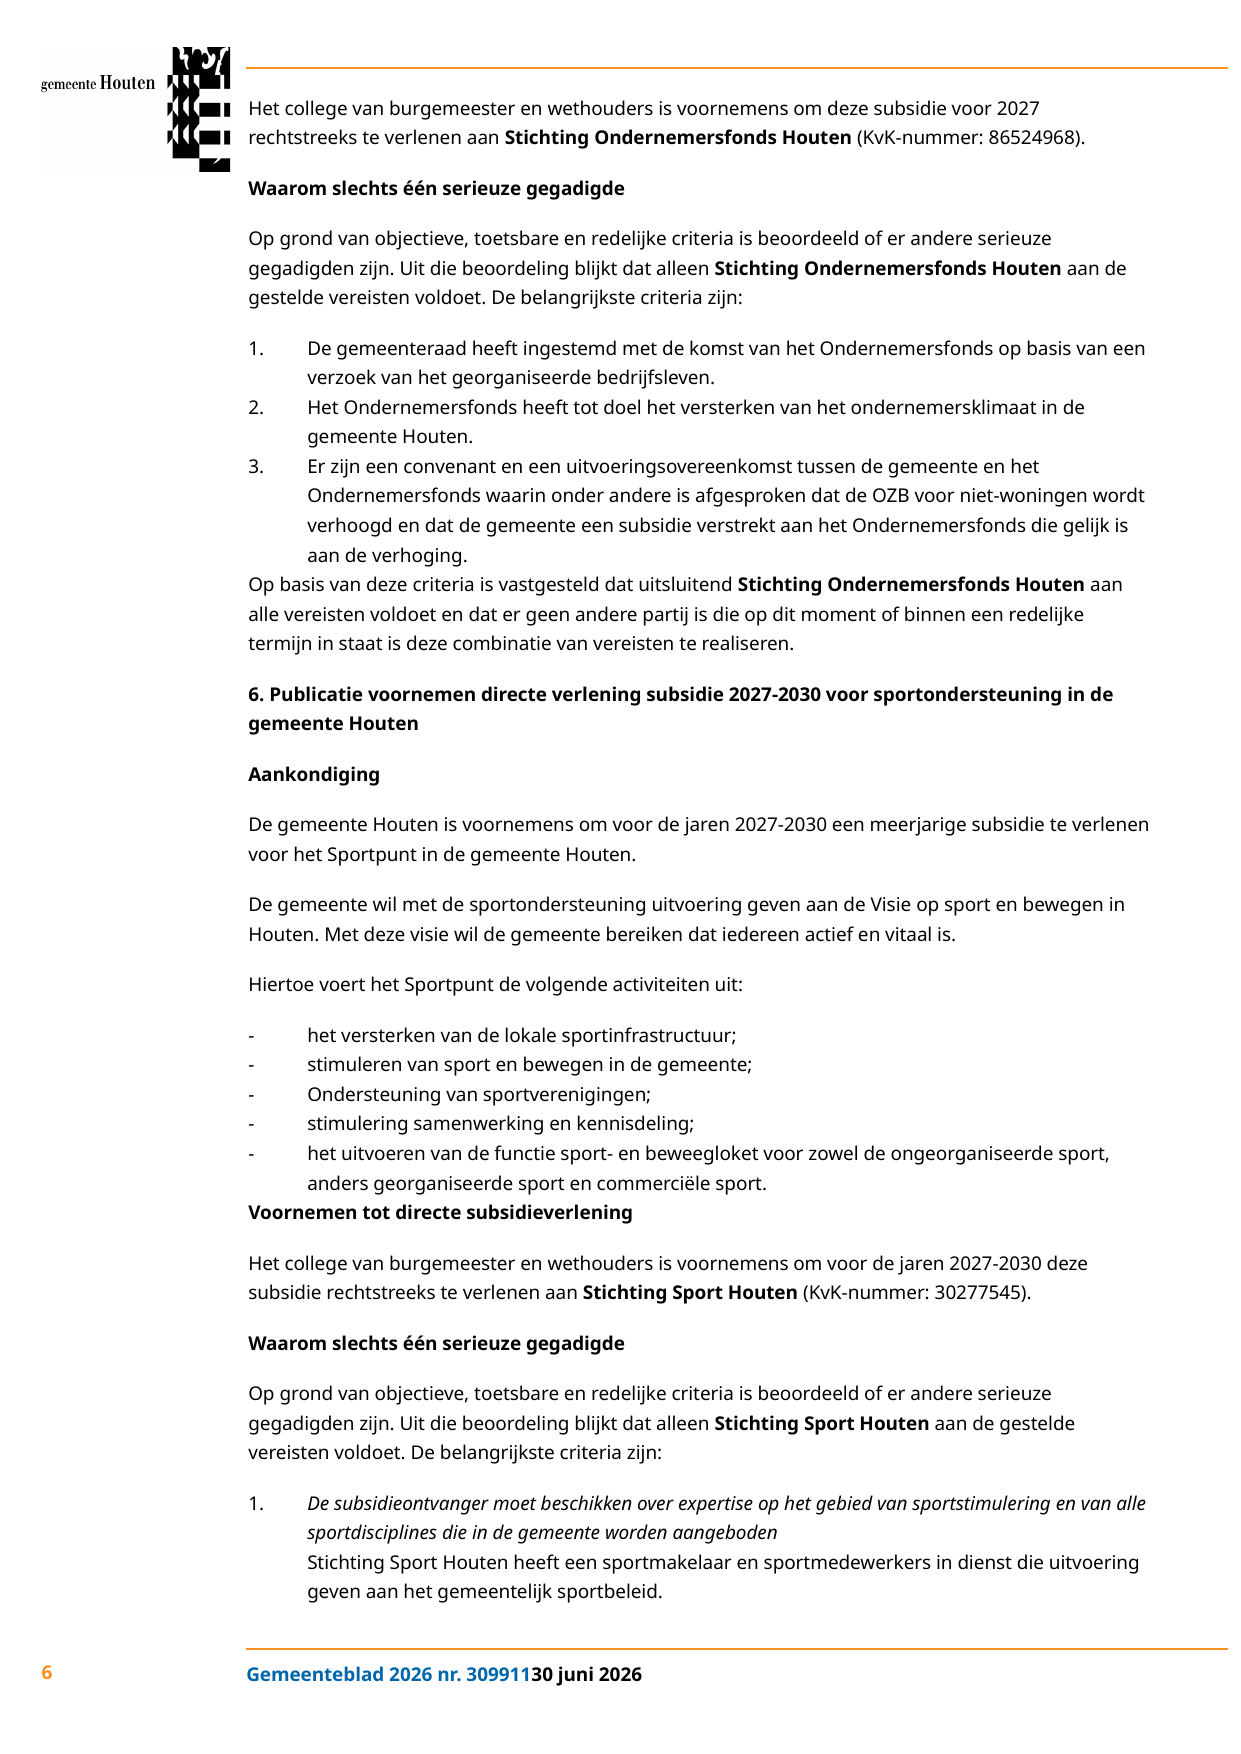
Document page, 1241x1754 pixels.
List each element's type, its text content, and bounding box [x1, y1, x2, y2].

text Op grond van objectieve, toetsbare en redelijke criteria is beoordeeld of er andere serieuze gegadigden zijn. Uit die beoordeling blijkt dat alleen Stichting Ondernemersfonds Houten aan de gestelde vereisten voldoet. De belangrijkste criteria zijn: [248, 225, 1152, 310]
text Het college van burgemeester en wethouders is voornemens om voor de jaren 2027-2030 deze subsidie rechtstreeks te verlenen aan Stichting Sport Houten (KvK-nummer: 30277545). [248, 1250, 1152, 1305]
list De gemeenteraad heeft ingestemd met de komst van het Ondernemersfonds op basis van een verzoek van het georganiseerde bedrijfsleven. [248, 335, 1152, 390]
text Waarom slechts één serieuze gegadigde [248, 1330, 1152, 1356]
list Het Ondernemersfonds heeft tot doel het versterken van het ondernemersklimaat in de gemeente Houten. [248, 394, 1152, 449]
text Het college van burgemeester en wethouders is voornemens om deze subsidie voor 2027 rechtstreeks te verlenen aan Stichting Ondernemersfonds Houten (KvK-nummer: 86524968). [248, 95, 1152, 150]
text Op grond van objectieve, toetsbare en redelijke criteria is beoordeeld of er andere serieuze gegadigden zijn. Uit die beoordeling blijkt dat alleen Stichting Sport Houten aan de gestelde vereisten voldoet. De belangrijkste criteria zijn: [248, 1380, 1152, 1465]
text Op basis van deze criteria is vastgesteld dat uitsluitend Stichting Ondernemersfonds Houten aan alle vereisten voldoet en dat er geen andere partij is die op dit moment of binnen een redelijke termijn in staat is deze combinatie van vereisten te realiseren. [248, 571, 1152, 656]
text Aankondiging [248, 761, 1152, 787]
text Voornemen tot directe subsidieverlening [248, 1199, 1152, 1225]
text De gemeente wil met de sportondersteuning uitvoering geven aan de Visie op sport en bewegen in Houten. Met deze visie wil de gemeente bereiken dat iedereen actief en vitaal is. [248, 891, 1152, 947]
text De gemeente Houten is voornemens om voor de jaren 2027-2030 een meerjarige subsidie te verlenen voor het Sportpunt in de gemeente Houten. [248, 811, 1152, 867]
list Stichting Sport Houten heeft een sportmakelaar en sportmedewerkers in dienst die uitvoering geven aan het gemeentelijk sportbeleid. [248, 1549, 1152, 1604]
text Waarom slechts één serieuze gegadigde [248, 175, 1152, 201]
list De subsidieontvanger moet beschikken over expertise op het gebied van sportstimulering en van alle sportdisciplines die in de gemeente worden aangeboden [248, 1490, 1152, 1545]
list stimuleren van sport en bewegen in de gemeente; [248, 1051, 1152, 1077]
list Er zijn een convenant en een uitvoeringsovereenkomst tussen de gemeente en het Ondernemersfonds waarin onder andere is afgesproken dat de OZB voor niet-woningen wordt verhoogd en dat de gemeente een subsidie verstrekt aan het Ondernemersfonds die gelijk is aan de verhoging. [248, 453, 1152, 568]
text 6. Publicatie voornemen directe verlening subsidie 2027-2030 voor sportondersteuning in de gemeente Houten [248, 681, 1152, 736]
list stimulering samenwerking en kennisdeling; [248, 1111, 1152, 1136]
list Ondersteuning van sportverenigingen; [248, 1081, 1152, 1107]
list het uitvoeren van de functie sport- en beweegloket voor zowel de ongeorganiseerde sport, anders georganiseerde sport en commerciële sport. [248, 1140, 1152, 1196]
picture [41, 47, 231, 172]
text Hiertoe voert het Sportpunt de volgende activiteiten uit: [248, 971, 1152, 997]
list het versterken van de lokale sportinfrastructuur; [248, 1022, 1152, 1048]
